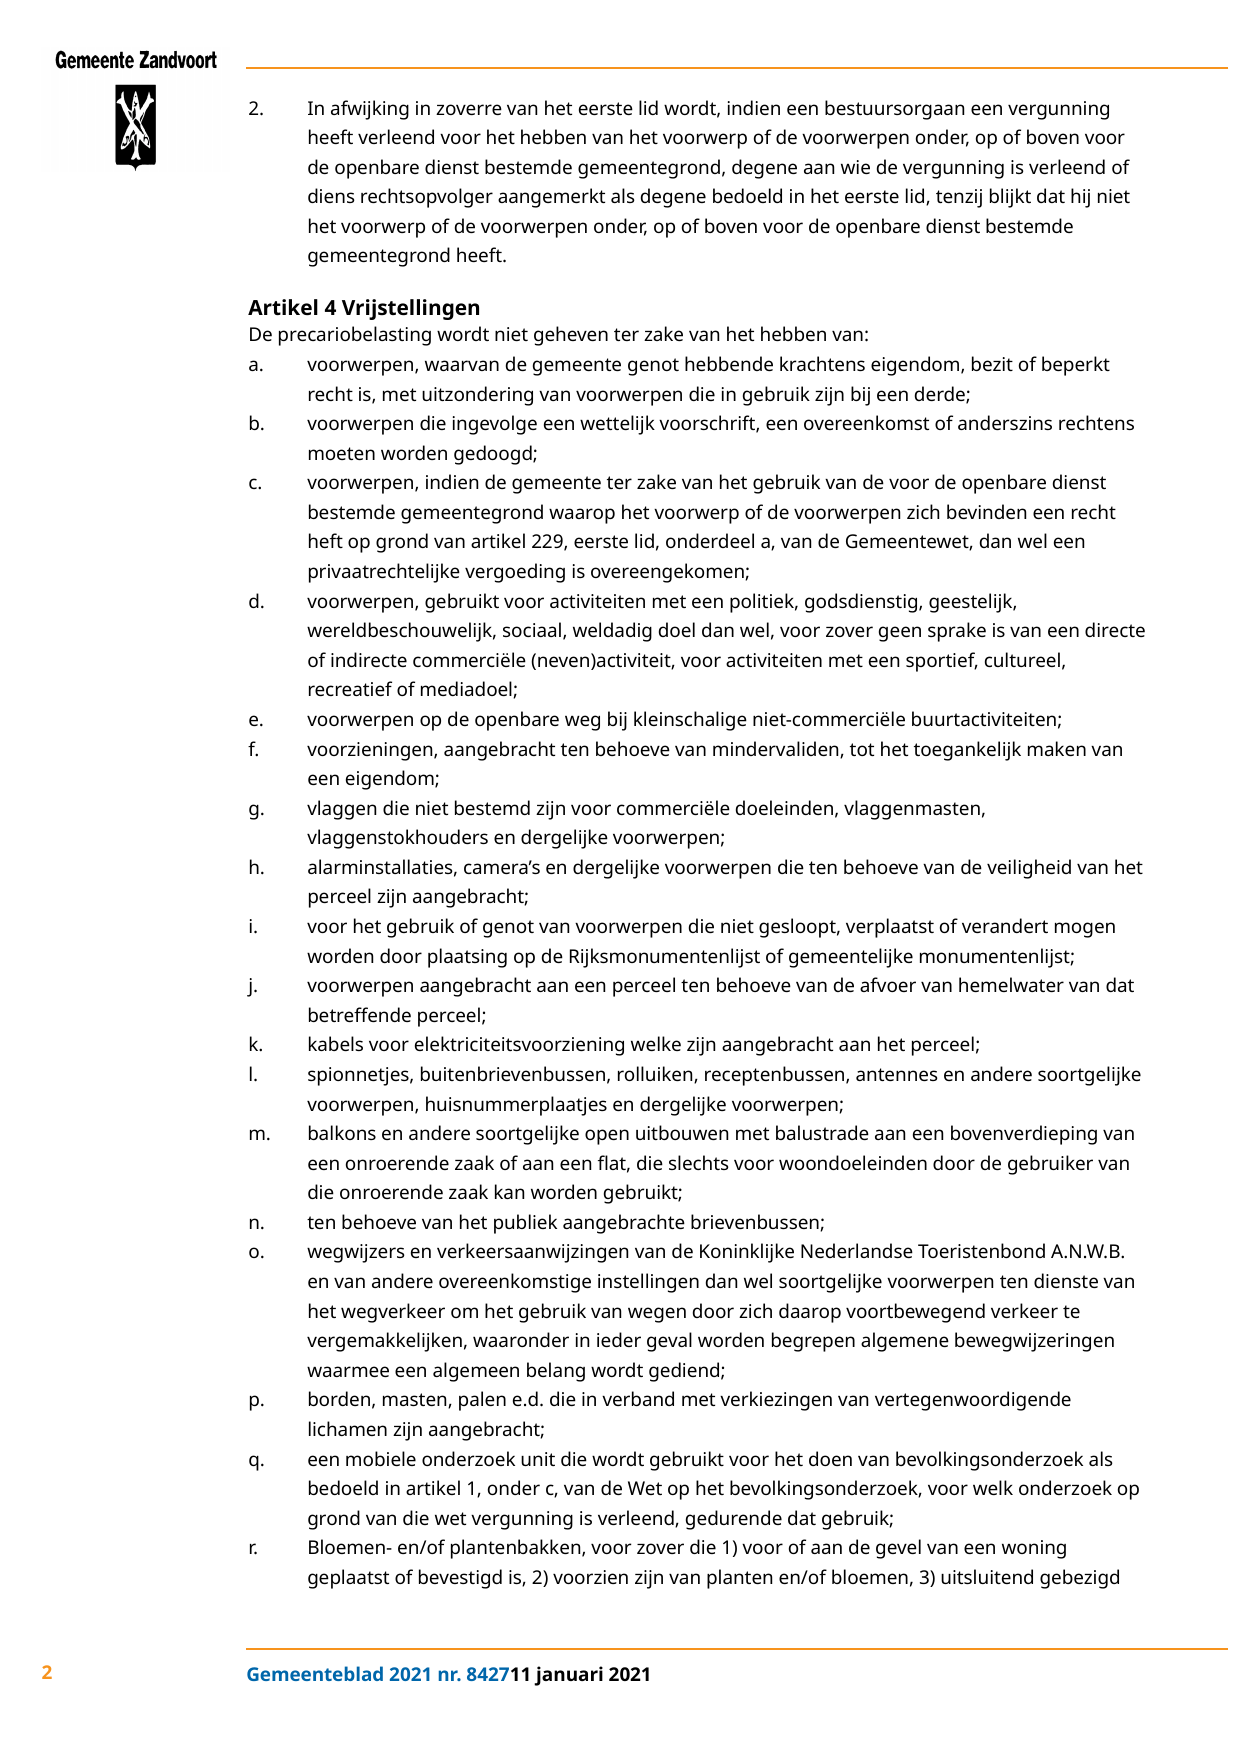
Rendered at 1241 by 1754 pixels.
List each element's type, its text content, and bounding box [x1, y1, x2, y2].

list voorwerpen aangebracht aan een perceel ten behoeve van de afvoer van hemelwater van dat betreffende perceel; [248, 972, 1152, 1028]
list alarminstallaties, camera’s en dergelijke voorwerpen die ten behoeve van de veiligheid van het perceel zijn aangebracht; [248, 854, 1152, 909]
list voorwerpen, indien de gemeente ter zake van het gebruik van de voor de openbare dienst bestemde gemeentegrond waarop het voorwerp of de voorwerpen zich bevinden een recht heft op grond van artikel 229, eerste lid, onderdeel a, van de Gemeentewet, dan wel een privaatrechtelijke vergoeding is overeengekomen; [248, 469, 1152, 584]
list Bloemen- en/of plantenbakken, voor zover die 1) voor of aan de gevel van een woning geplaatst of bevestigd is, 2) voorzien zijn van planten en/of bloemen, 3) uitsluitend gebezigd [248, 1534, 1152, 1590]
list wegwijzers en verkeersaanwijzingen van de Koninklijke Nederlandse Toeristenbond A.N.W.B. en van andere overeenkomstige instellingen dan wel soortgelijke voorwerpen ten dienste van het wegverkeer om het gebruik van wegen door zich daarop voortbewegend verkeer te vergemakkelijken, waaronder in ieder geval worden begrepen algemene bewegwijzeringen waarmee een algemeen belang wordt gediend; [248, 1239, 1152, 1383]
list voorwerpen die ingevolge een wettelijk voorschrift, een overeenkomst of anderszins rechtens moeten worden gedoogd; [248, 410, 1152, 466]
text De precariobelasting wordt niet geheven ter zake van het hebben van: [248, 322, 1152, 347]
list een mobiele onderzoek unit die wordt gebruikt voor het doen van bevolkingsonderzoek als bedoeld in artikel 1, onder c, van de Wet op het bevolkingsonderzoek, voor welk onderzoek op grond van die wet vergunning is verleend, gedurende dat gebruik; [248, 1446, 1152, 1531]
list kabels voor elektriciteitsvoorziening welke zijn aangebracht aan het perceel; [248, 1032, 1152, 1057]
list voorwerpen, waarvan de gemeente genot hebbende krachtens eigendom, bezit of beperkt recht is, met uitzondering van voorwerpen die in gebruik zijn bij een derde; [248, 351, 1152, 406]
list voorwerpen op de openbare weg bij kleinschalige niet-commerciële buurtactiviteiten; [248, 706, 1152, 732]
list vlaggen die niet bestemd zijn voor commerciële doeleinden, vlaggenmasten, vlaggenstokhouders en dergelijke voorwerpen; [248, 795, 1152, 850]
text Artikel 4 Vrijstellingen [248, 293, 1152, 322]
list voorwerpen, gebruikt voor activiteiten met een politiek, godsdienstig, geestelijk, wereldbeschouwelijk, sociaal, weldadig doel dan wel, voor zover geen sprake is van een directe of indirecte commerciële (neven)activiteit, voor activiteiten met een sportief, cultureel, recreatief of mediadoel; [248, 588, 1152, 702]
list voor het gebruik of genot van voorwerpen die niet gesloopt, verplaatst of verandert mogen worden door plaatsing op de Rijksmonumentenlijst of gemeentelijke monumentenlijst; [248, 913, 1152, 968]
list In afwijking in zoverre van het eerste lid wordt, indien een bestuursorgaan een vergunning heeft verleend voor het hebben van het voorwerp of de voorwerpen onder, op of boven voor de openbare dienst bestemde gemeentegrond, degene aan wie de vergunning is verleend of diens rechtsopvolger aangemerkt als degene bedoeld in het eerste lid, tenzij blijkt dat hij niet het voorwerp of de voorwerpen onder, op of boven voor de openbare dienst bestemde gemeentegrond heeft. [248, 95, 1152, 268]
list spionnetjes, buitenbrievenbussen, rolluiken, receptenbussen, antennes en andere soortgelijke voorwerpen, huisnummerplaatjes en dergelijke voorwerpen; [248, 1061, 1152, 1116]
list ten behoeve van het publiek aangebrachte brievenbussen; [248, 1209, 1152, 1235]
list borden, masten, palen e.d. die in verband met verkiezingen van vertegenwoordigende lichamen zijn aangebracht; [248, 1387, 1152, 1442]
list voorzieningen, aangebracht ten behoeve van mindervaliden, tot het toegankelijk maken van een eigendom; [248, 736, 1152, 791]
picture [41, 47, 231, 172]
list balkons en andere soortgelijke open uitbouwen met balustrade aan een bovenverdieping van een onroerende zaak of aan een flat, die slechts voor woondoeleinden door de gebruiker van die onroerende zaak kan worden gebruikt; [248, 1120, 1152, 1205]
